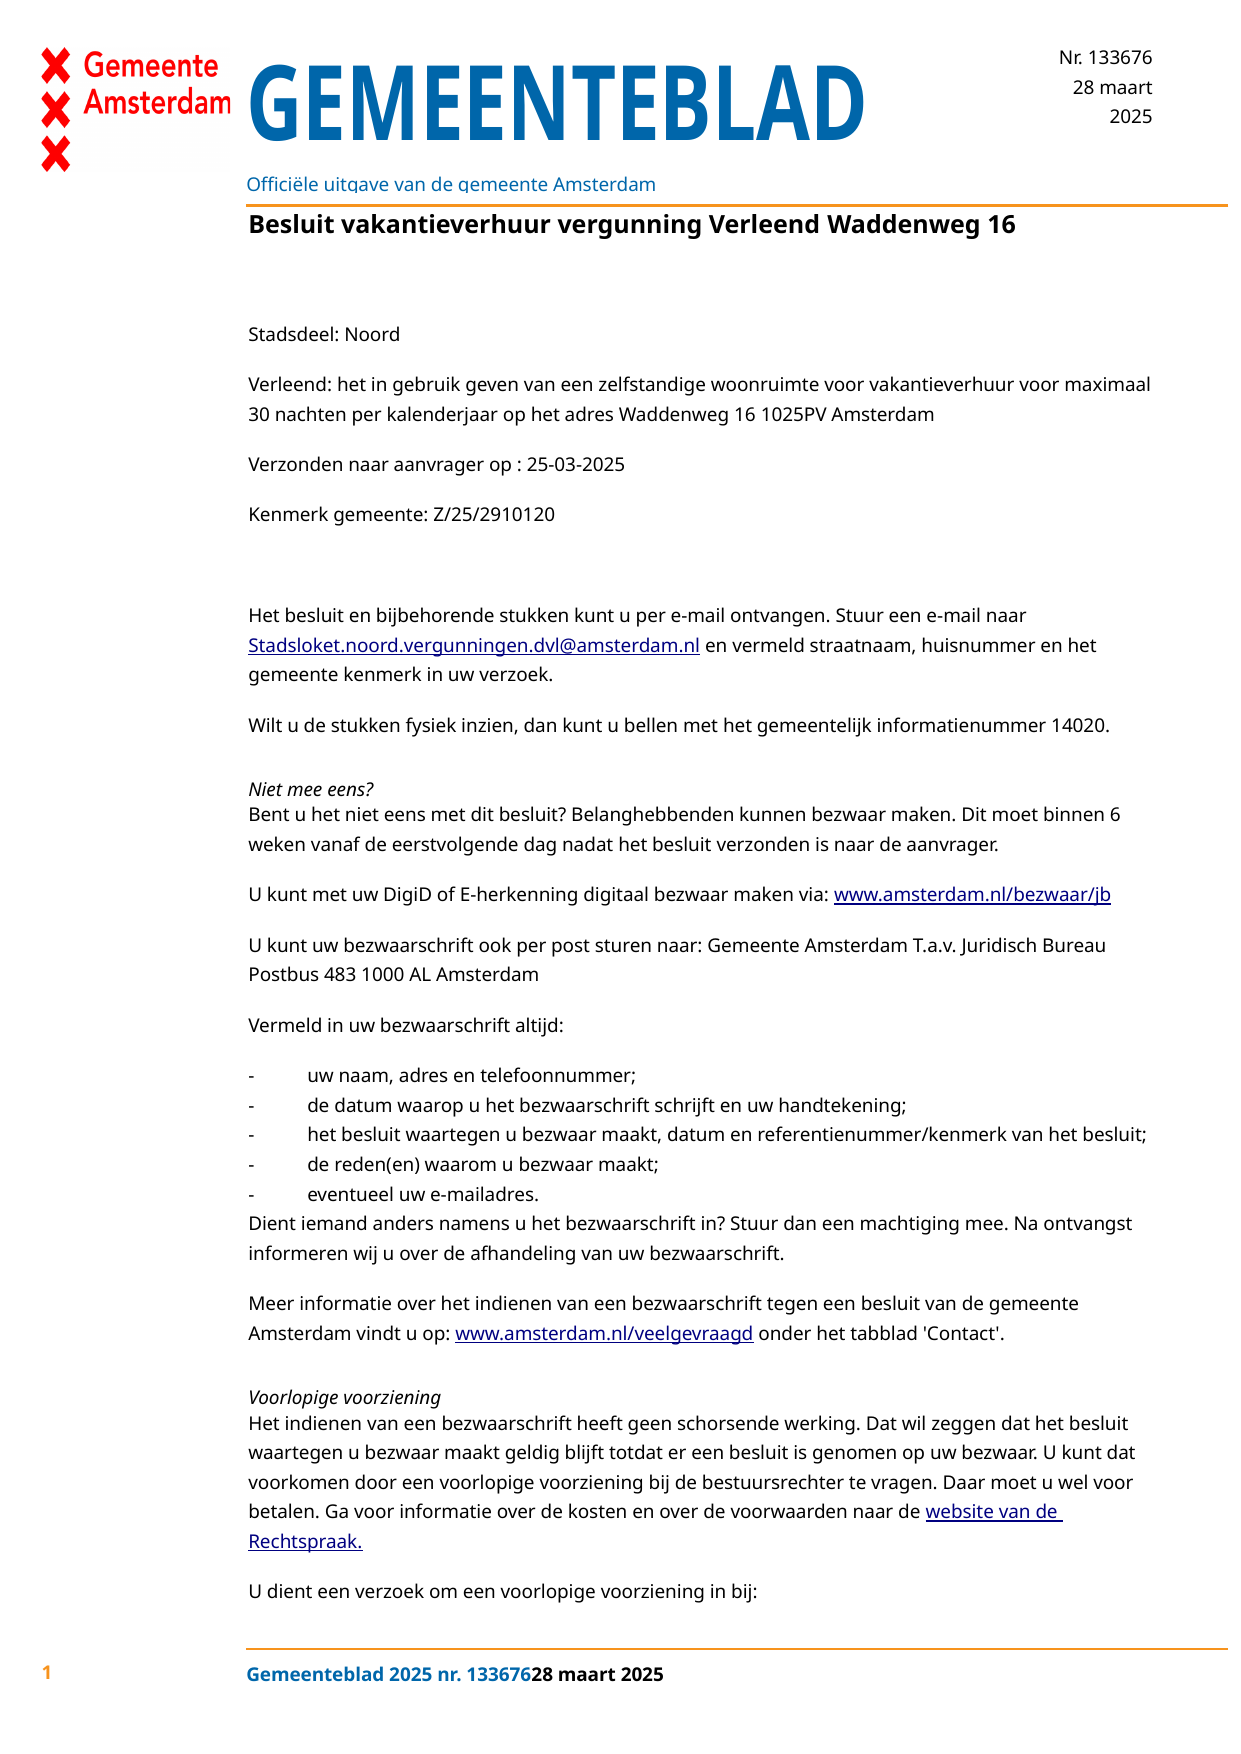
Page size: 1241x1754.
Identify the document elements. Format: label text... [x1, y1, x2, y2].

text U kunt uw bezwaarschrift ook per post sturen naar: Gemeente Amsterdam T.a.v. Juridisch Bureau Postbus 483 1000 AL Amsterdam [248, 932, 1152, 987]
text Dient iemand anders namens u het bezwaarschrift in? Stuur dan een machtiging mee. Na ontvangst informeren wij u over de afhandeling van uw bezwaarschrift. [248, 1210, 1152, 1266]
text Verzonden naar aanvrager op : 25-03-2025 [248, 451, 1152, 477]
list de datum waarop u het bezwaarschrift schrijft en uw handtekening; [248, 1092, 1152, 1118]
text Vermeld in uw bezwaarschrift altijd: [248, 1012, 1152, 1038]
text Niet mee eens? [248, 776, 1152, 802]
list uw naam, adres en telefoonnummer; [248, 1062, 1152, 1088]
text Bent u het niet eens met dit besluit? Belanghebbenden kunnen bezwaar maken. Dit moet binnen 6 weken vanaf de eerstvolgende dag nadat het besluit verzonden is naar de aanvrager. [248, 802, 1152, 857]
text U dient een verzoek om een voorlopige voorziening in bij: [248, 1578, 1152, 1604]
text Verleend: het in gebruik geven van een zelfstandige woonruimte voor vakantieverhuur voor maximaal 30 nachten per kalenderjaar op het adres Waddenweg 16 1025PV Amsterdam [248, 371, 1152, 426]
text Het indienen van een bezwaarschrift heeft geen schorsende werking. Dat wil zeggen dat het besluit waartegen u bezwaar maakt geldig blijft totdat er een besluit is genomen op uw bezwaar. U kunt dat voorkomen door een voorlopige voorziening bij de bestuursrechter te vragen. Daar moet u wel voor betalen. Ga voor informatie over de kosten en over de voorwaarden naar de website van de Rechtspraak. [248, 1410, 1152, 1554]
text Voorlopige voorziening [248, 1384, 1152, 1410]
text Besluit vakantieverhuur vergunning Verleend Waddenweg 16 [248, 207, 1152, 241]
text U kunt met uw DigiD of E-herkenning digitaal bezwaar maken via: www.amsterdam.nl/bezwaar/jb [248, 882, 1152, 907]
list de reden(en) waarom u bezwaar maakt; [248, 1151, 1152, 1177]
text Meer informatie over het indienen van een bezwaarschrift tegen een besluit van de gemeente Amsterdam vindt u op: www.amsterdam.nl/veelgevraagd onder het tabblad 'Contact'. [248, 1290, 1152, 1346]
list het besluit waartegen u bezwaar maakt, datum en referentienummer/kenmerk van het besluit; [248, 1122, 1152, 1147]
text Het besluit en bijbehorende stukken kunt u per e-mail ontvangen. Stuur een e-mail naar Stadsloket.noord.vergunningen.dvl@amsterdam.nl en vermeld straatnaam, huisnummer en het gemeente kenmerk in uw verzoek. [248, 602, 1152, 687]
list eventueel uw e-mailadres. [248, 1181, 1152, 1207]
text Stadsdeel: Noord [248, 321, 1152, 346]
text Kenmerk gemeente: Z/25/2910120 [248, 502, 1152, 527]
picture [41, 47, 231, 172]
text Wilt u de stukken fysiek inzien, dan kunt u bellen met het gemeentelijk informatienummer 14020. [248, 712, 1152, 738]
